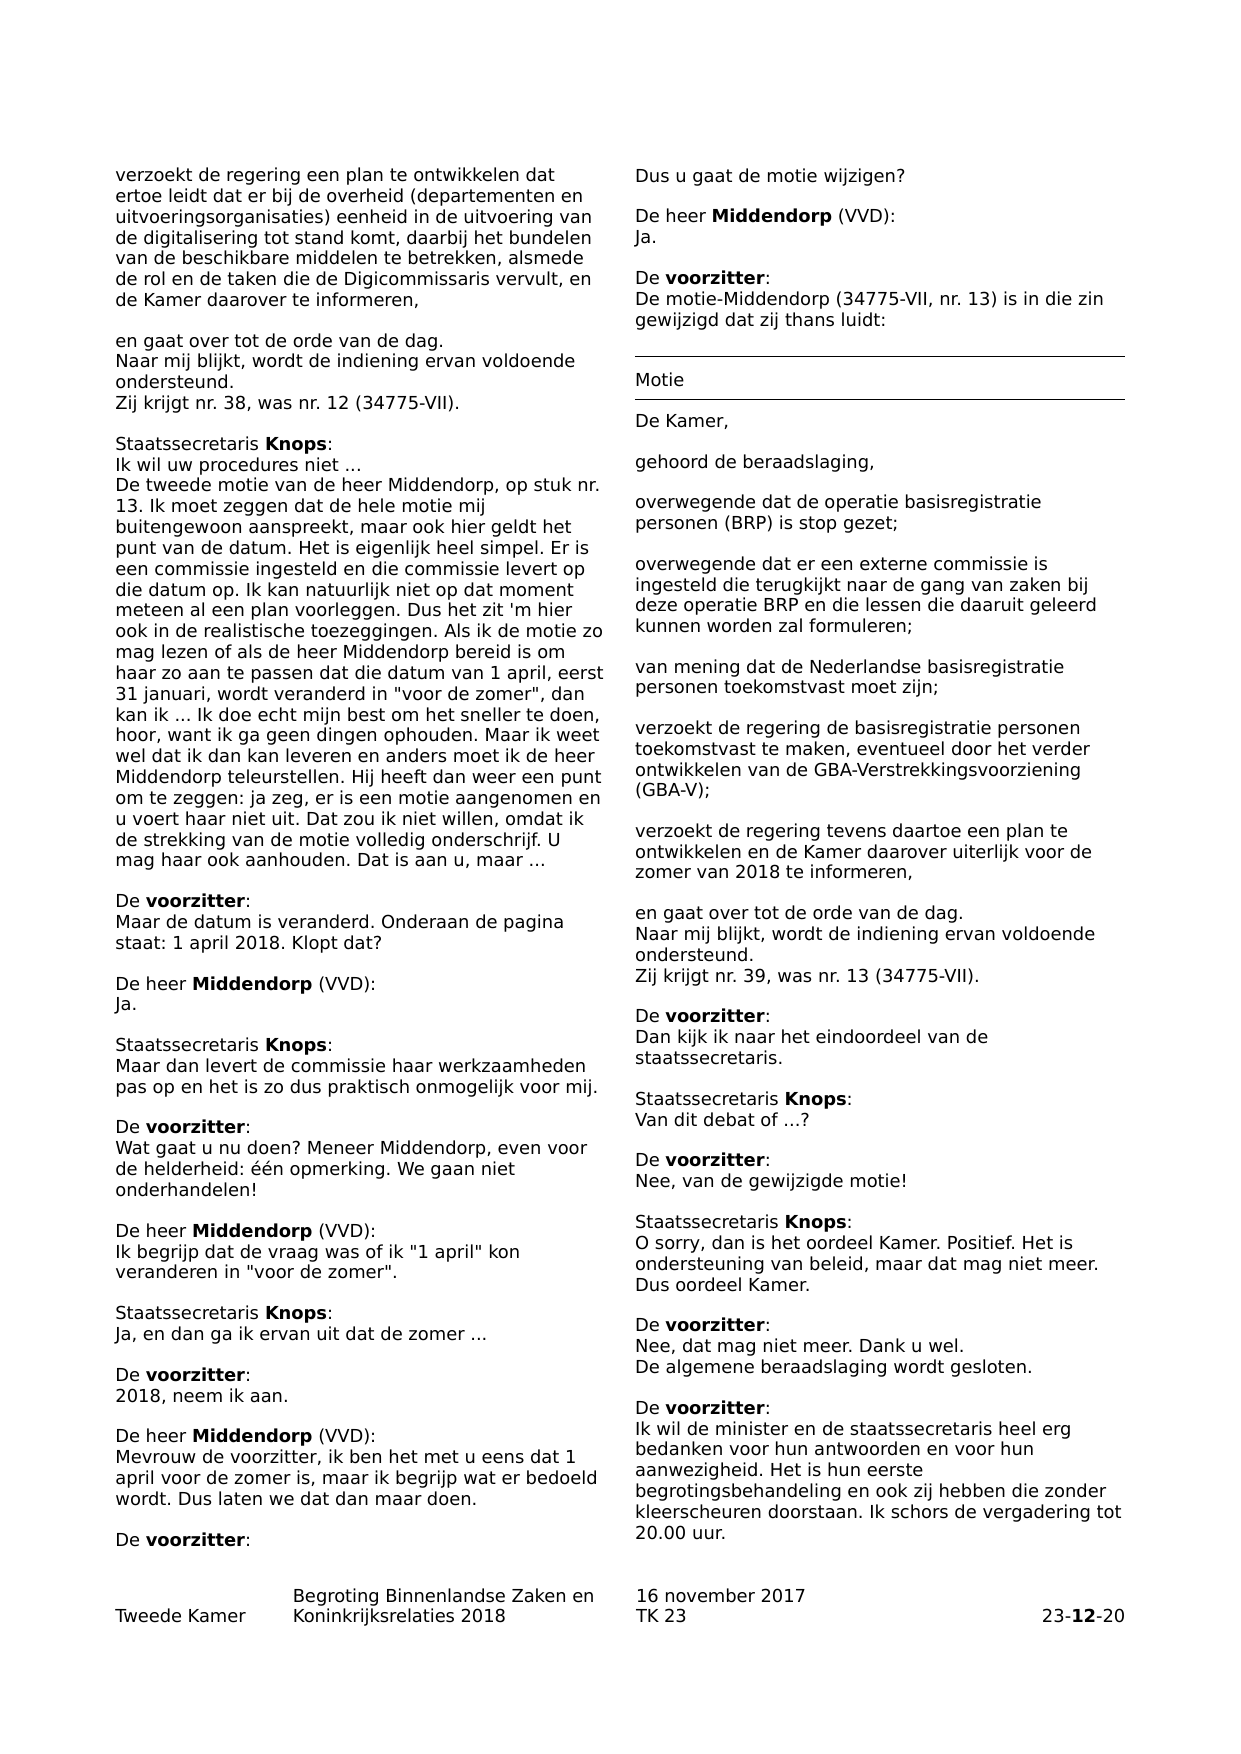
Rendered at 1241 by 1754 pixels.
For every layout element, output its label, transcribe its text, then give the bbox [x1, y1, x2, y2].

text O sorry, dan is het oordeel Kamer. Positief. Het is ondersteuning van beleid, maar dat mag niet meer. Dus oordeel Kamer. [635, 1233, 1125, 1295]
text Nee, dat mag niet meer. Dank u wel. [635, 1336, 1125, 1357]
text De algemene beraadslaging wordt gesloten. [635, 1357, 1125, 1377]
text De heer Middendorp (VVD): [115, 973, 605, 994]
text De heer Middendorp (VVD): [115, 1221, 605, 1241]
text Staatssecretaris Knops: [115, 1303, 605, 1324]
text De voorzitter: [115, 891, 605, 912]
text Ja. [635, 227, 1125, 248]
text Dan kijk ik naar het eindoordeel van de staatssecretaris. [635, 1027, 1125, 1069]
text Nee, van de gewijzigde motie! [635, 1171, 1125, 1192]
text Staatssecretaris Knops: [115, 1035, 605, 1056]
text De voorzitter: [635, 1150, 1125, 1171]
text Ik wil uw procedures niet ... [115, 454, 605, 475]
text De voorzitter: [635, 268, 1125, 288]
text Ik begrijp dat de vraag was of ik "1 april" kon veranderen in "voor de zomer". [115, 1241, 605, 1283]
text De voorzitter: [635, 1006, 1125, 1027]
text en gaat over tot de orde van de dag. [115, 330, 605, 351]
text verzoekt de regering tevens daartoe een plan te ontwikkelen en de Kamer daarover uiterlijk voor de zomer van 2018 te informeren, [635, 821, 1125, 883]
text De voorzitter: [115, 1364, 605, 1385]
text Staatssecretaris Knops: [115, 434, 605, 454]
text Zij krijgt nr. 38, was nr. 12 (34775-VII). [115, 393, 605, 414]
text overwegende dat er een externe commissie is ingesteld die terugkijkt naar de gang van zaken bij deze operatie BRP en die lessen die daaruit geleerd kunnen worden zal formuleren; [635, 554, 1125, 637]
text gehoord de beraadslaging, [635, 451, 1125, 472]
text De heer Middendorp (VVD): [115, 1426, 605, 1447]
text Zij krijgt nr. 39, was nr. 13 (34775-VII). [635, 966, 1125, 986]
text Ja, en dan ga ik ervan uit dat de zomer ... [115, 1324, 605, 1344]
text overwegende dat de operatie basisregistratie personen (BRP) is stop gezet; [635, 492, 1125, 534]
text Staatssecretaris Knops: [635, 1212, 1125, 1233]
text De heer Middendorp (VVD): [635, 206, 1125, 227]
text Ja. [115, 994, 605, 1015]
text Naar mij blijkt, wordt de indiening ervan voldoende ondersteund. [115, 351, 605, 393]
text De voorzitter: [115, 1117, 605, 1138]
text Wat gaat u nu doen? Meneer Middendorp, even voor de helderheid: één opmerking. We gaan niet onderhandelen! [115, 1138, 605, 1201]
text De Kamer, [635, 411, 1125, 431]
text De voorzitter: [115, 1529, 605, 1550]
text 2018, neem ik aan. [115, 1385, 605, 1406]
text verzoekt de regering de basisregistratie personen toekomstvast te maken, eventueel door het verder ontwikkelen van de GBA-Verstrekkingsvoorziening (GBA-V); [635, 718, 1125, 801]
text Staatssecretaris Knops: [635, 1089, 1125, 1109]
text en gaat over tot de orde van de dag. [635, 903, 1125, 924]
text De voorzitter: [635, 1397, 1125, 1418]
text Naar mij blijkt, wordt de indiening ervan voldoende ondersteund. [635, 924, 1125, 966]
text Ik wil de minister en de staatssecretaris heel erg bedanken voor hun antwoorden en voor hun aanwezigheid. Het is hun eerste begrotingsbehandeling en ook zij hebben die zonder kleerscheuren doorstaan. Ik schors de vergadering tot 20.00 uur. [635, 1418, 1125, 1543]
text Maar dan levert de commissie haar werkzaamheden pas op en het is zo dus praktisch onmogelijk voor mij. [115, 1056, 605, 1097]
text verzoekt de regering een plan te ontwikkelen dat ertoe leidt dat er bij de overheid (departementen en uitvoeringsorganisaties) eenheid in de uitvoering van de digitalisering tot stand komt, daarbij het bundelen van de beschikbare middelen te betrekken, alsmede de rol en de taken die de Digicommissaris vervult, en de Kamer daarover te informeren, [115, 165, 605, 310]
text Motie [635, 370, 1125, 391]
text Dus u gaat de motie wijzigen? [635, 165, 1125, 186]
text De tweede motie van de heer Middendorp, op stuk nr. 13. Ik moet zeggen dat de hele motie mij buitengewoon aanspreekt, maar ook hier geldt het punt van de datum. Het is eigenlijk heel simpel. Er is een commissie ingesteld en die commissie levert op die datum op. Ik kan natuurlijk niet op dat moment meteen al een plan voorleggen. Dus het zit 'm hier ook in de realistische toezeggingen. Als ik de motie zo mag lezen of als de heer Middendorp bereid is om haar zo aan te passen dat die datum van 1 april, eerst 31 januari, wordt veranderd in "voor de zomer", dan kan ik ... Ik doe echt mijn best om het sneller te doen, hoor, want ik ga geen dingen ophouden. Maar ik weet wel dat ik dan kan leveren en anders moet ik de heer Middendorp teleurstellen. Hij heeft dan weer een punt om te zeggen: ja zeg, er is een motie aangenomen en u voert haar niet uit. Dat zou ik niet willen, omdat ik de strekking van de motie volledig onderschrijf. U mag haar ook aanhouden. Dat is aan u, maar ... [115, 475, 605, 871]
text De voorzitter: [635, 1315, 1125, 1336]
text Mevrouw de voorzitter, ik ben het met u eens dat 1 april voor de zomer is, maar ik begrijp wat er bedoeld wordt. Dus laten we dat dan maar doen. [115, 1447, 605, 1509]
text van mening dat de Nederlandse basisregistratie personen toekomstvast moet zijn; [635, 657, 1125, 698]
text De motie-Middendorp (34775-VII, nr. 13) is in die zin gewijzigd dat zij thans luidt: [635, 288, 1125, 330]
text Maar de datum is veranderd. Onderaan de pagina staat: 1 april 2018. Klopt dat? [115, 912, 605, 953]
text Van dit debat of ...? [635, 1109, 1125, 1130]
